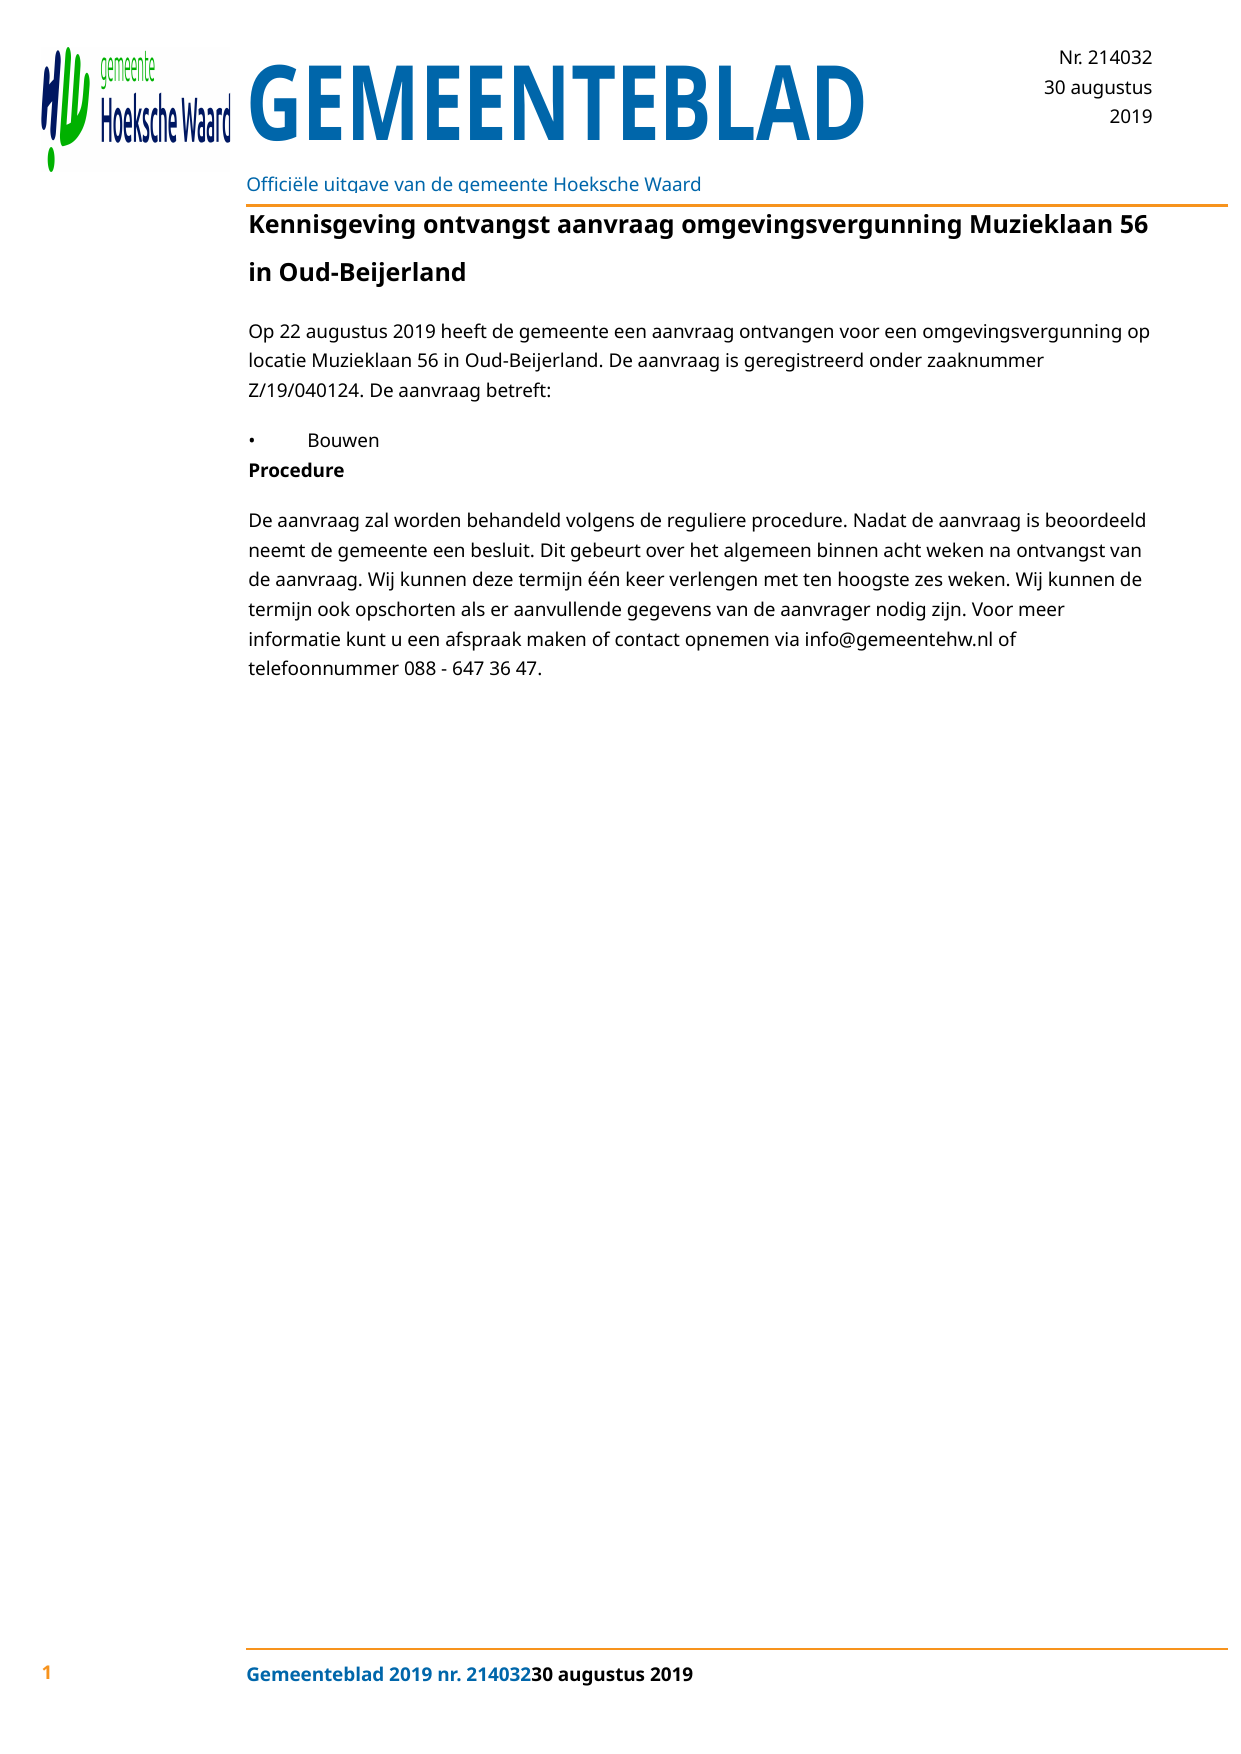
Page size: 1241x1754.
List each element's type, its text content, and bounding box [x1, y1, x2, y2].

text Kennisgeving ontvangst aanvraag omgevingsvergunning Muzieklaan 56 in Oud-Beijerland [248, 207, 1152, 288]
text De aanvraag zal worden behandeld volgens de reguliere procedure. Nadat de aanvraag is beoordeeld neemt de gemeente een besluit. Dit gebeurt over het algemeen binnen acht weken na ontvangst van de aanvraag. Wij kunnen deze termijn één keer verlengen met ten hoogste zes weken. Wij kunnen de termijn ook opschorten als er aanvullende gegevens van de aanvrager nodig zijn. Voor meer informatie kunt u een afspraak maken of contact opnemen via info@gemeentehw.nl of telefoonnummer 088 - 647 36 47. [248, 507, 1152, 681]
list Bouwen [248, 427, 1152, 453]
text Procedure [248, 457, 1152, 483]
text Op 22 augustus 2019 heeft de gemeente een aanvraag ontvangen voor een omgevingsvergunning op locatie Muzieklaan 56 in Oud-Beijerland. De aanvraag is geregistreerd onder zaaknummer Z/19/040124. De aanvraag betreft: [248, 318, 1152, 403]
picture [41, 47, 231, 172]
